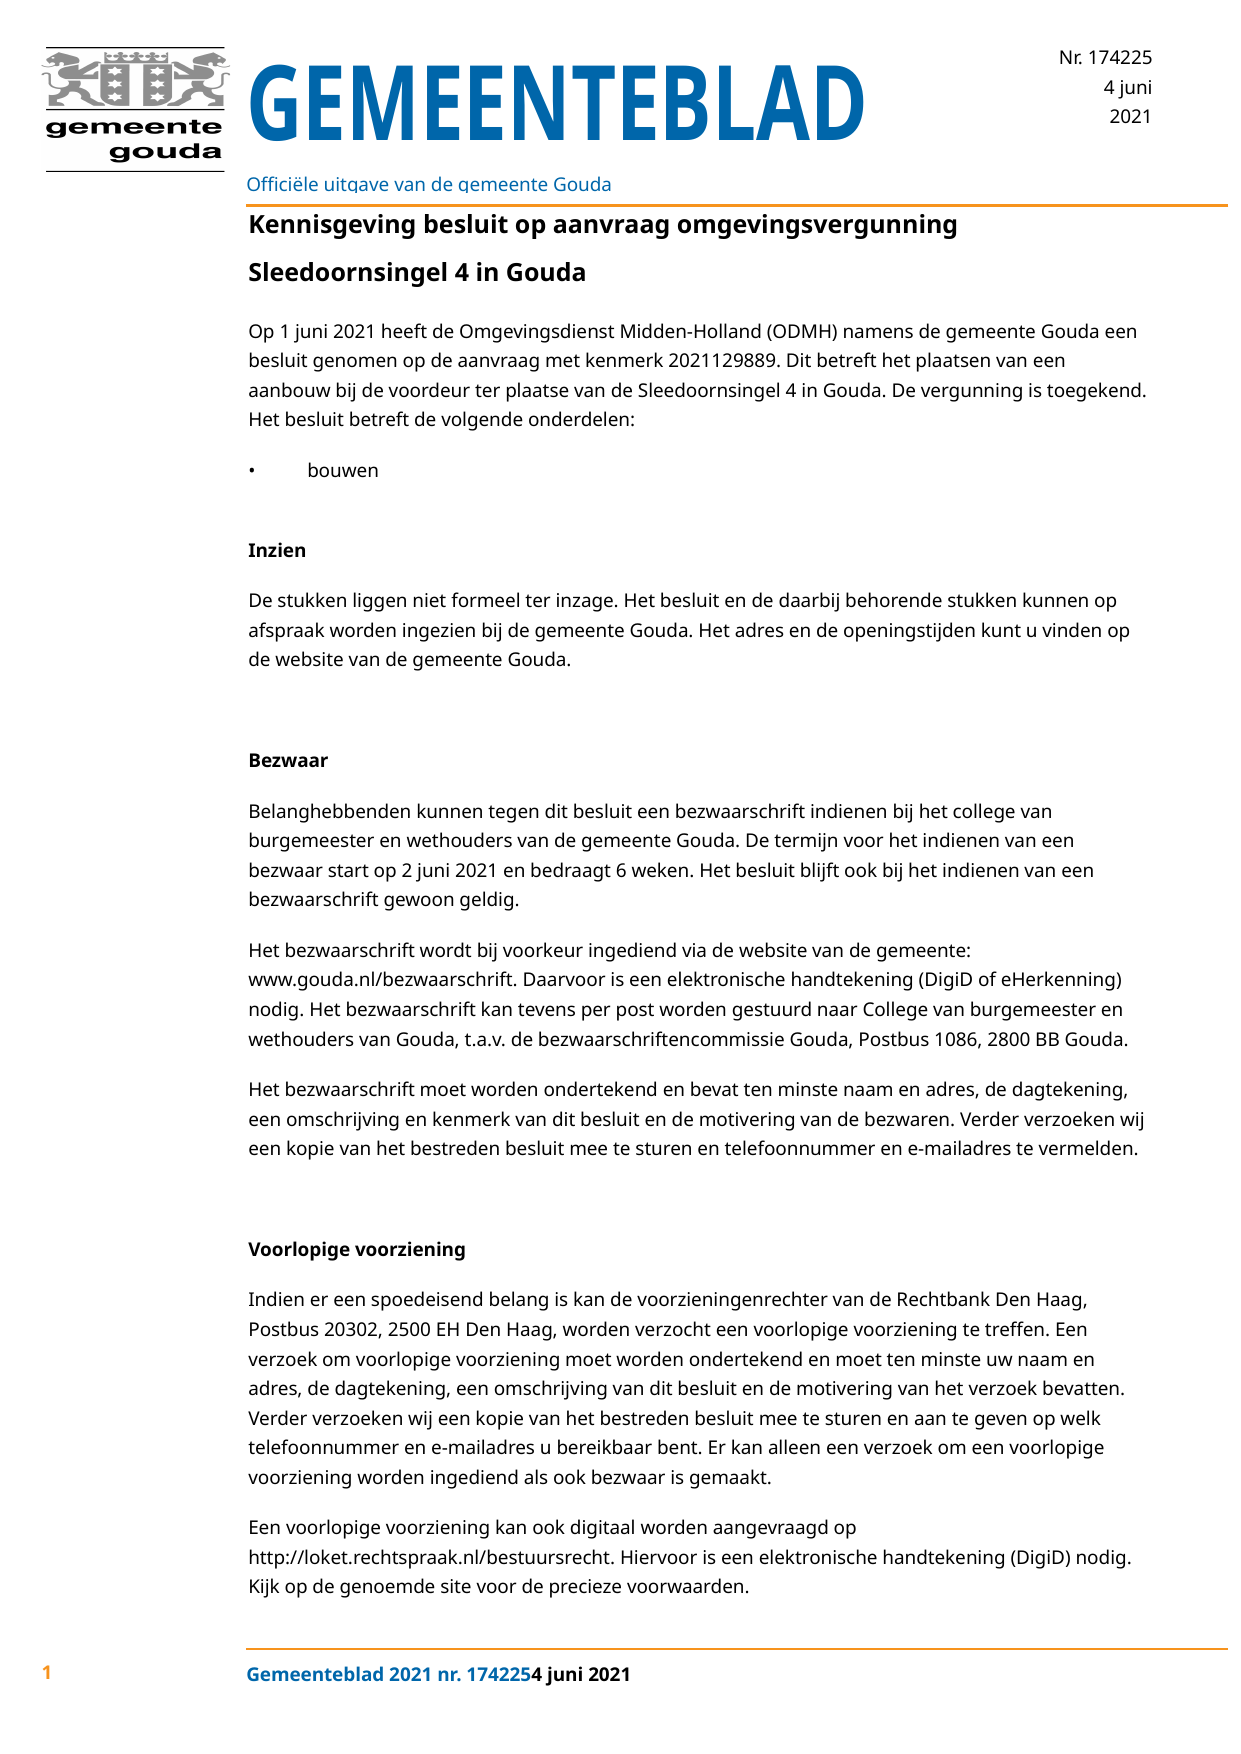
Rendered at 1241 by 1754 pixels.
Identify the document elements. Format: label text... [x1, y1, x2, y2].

text Voorlopige voorziening [248, 1236, 1152, 1262]
text Belanghebbenden kunnen tegen dit besluit een bezwaarschrift indienen bij het college van burgemeester en wethouders van de gemeente Gouda. De termijn voor het indienen van een bezwaar start op 2 juni 2021 en bedraagt 6 weken. Het besluit blijft ook bij het indienen van een bezwaarschrift gewoon geldig. [248, 798, 1152, 912]
text Bezwaar [248, 747, 1152, 773]
text Op 1 juni 2021 heeft de Omgevingsdienst Midden-Holland (ODMH) namens de gemeente Gouda een besluit genomen op de aanvraag met kenmerk 2021129889. Dit betreft het plaatsen van een aanbouw bij de voordeur ter plaatse van de Sleedoornsingel 4 in Gouda. De vergunning is toegekend. Het besluit betreft de volgende onderdelen: [248, 318, 1152, 432]
text Inzien [248, 537, 1152, 563]
text Het bezwaarschrift moet worden ondertekend en bevat ten minste naam en adres, de dagtekening, een omschrijving en kenmerk van dit besluit en de motivering van de bezwaren. Verder verzoeken wij een kopie van het bestreden besluit mee te sturen en telefoonnummer en e-mailadres te vermelden. [248, 1076, 1152, 1161]
text Kennisgeving besluit op aanvraag omgevingsvergunning Sleedoornsingel 4 in Gouda [248, 207, 1152, 288]
text Indien er een spoedeisend belang is kan de voorzieningenrechter van de Rechtbank Den Haag, Postbus 20302, 2500 EH Den Haag, worden verzocht een voorlopige voorziening te treffen. Een verzoek om voorlopige voorziening moet worden ondertekend en moet ten minste uw naam en adres, de dagtekening, een omschrijving van dit besluit en de motivering van het verzoek bevatten. Verder verzoeken wij een kopie van het bestreden besluit mee te sturen en aan te geven op welk telefoonnummer en e-mailadres u bereikbaar bent. Er kan alleen een verzoek om een voorlopige voorziening worden ingediend als ook bezwaar is gemaakt. [248, 1287, 1152, 1490]
picture [41, 47, 231, 172]
text Het bezwaarschrift wordt bij voorkeur ingediend via de website van de gemeente: www.gouda.nl/bezwaarschrift. Daarvoor is een elektronische handtekening (DigiD of eHerkenning) nodig. Het bezwaarschrift kan tevens per post worden gestuurd naar College van burgemeester en wethouders van Gouda, t.a.v. de bezwaarschriftencommissie Gouda, Postbus 1086, 2800 BB Gouda. [248, 937, 1152, 1052]
text Een voorlopige voorziening kan ook digitaal worden aangevraagd op http://loket.rechtspraak.nl/bestuursrecht. Hiervoor is een elektronische handtekening (DigiD) nodig. Kijk op de genoemde site voor de precieze voorwaarden. [248, 1514, 1152, 1599]
list bouwen [248, 457, 1152, 483]
text De stukken liggen niet formeel ter inzage. Het besluit en de daarbij behorende stukken kunnen op afspraak worden ingezien bij de gemeente Gouda. Het adres en de openingstijden kunt u vinden op de website van de gemeente Gouda. [248, 587, 1152, 672]
